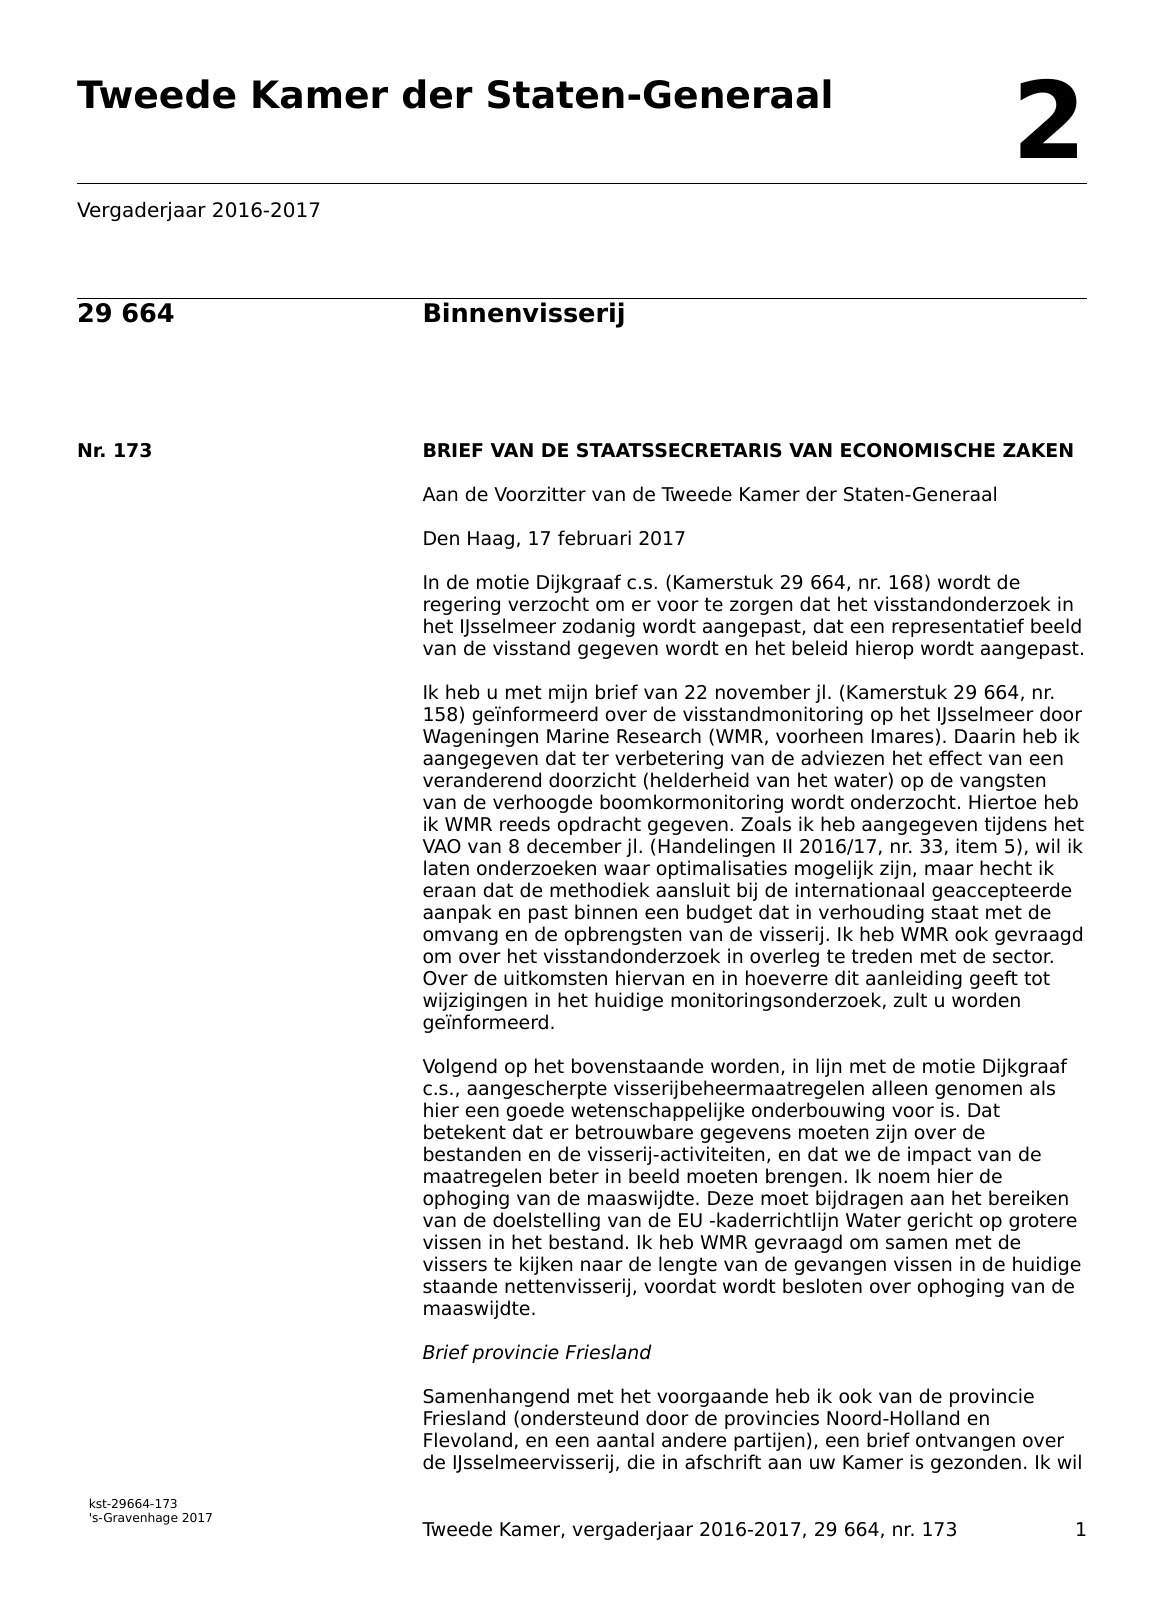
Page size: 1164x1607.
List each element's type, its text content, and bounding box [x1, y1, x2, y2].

text Aan de Voorzitter van de Tweede Kamer der Staten-Generaal [422, 484, 1087, 506]
subtitle Brief provincie Friesland [422, 1342, 1087, 1364]
text 's-Gravenhage 2017 [88, 1511, 323, 1525]
text kst-29664-173 [88, 1497, 323, 1511]
text In de motie Dijkgraaf c.s. (Kamerstuk 29 664, nr. 168) wordt de regering verzocht om er voor te zorgen dat het visstandonderzoek in het IJsselmeer zodanig wordt aangepast, dat een representatief beeld van de visstand gegeven wordt en het beleid hierop wordt aangepast. [422, 572, 1087, 660]
table_cell Vergaderjaar 2016-2017 [77, 184, 1087, 298]
subtitle Nr. 173 BRIEF VAN DE STAATSSECRETARIS VAN ECONOMISCHE ZAKEN [77, 440, 1087, 462]
text Volgend op het bovenstaande worden, in lijn met de motie Dijkgraaf c.s., aangescherpte visserijbeheermaatregelen alleen genomen als hier een goede wetenschappelijke onderbouwing voor is. Dat betekent dat er betrouwbare gegevens moeten zijn over de bestanden en de visserij-activiteiten, en dat we de impact van de maatregelen beter in beeld moeten brengen. Ik noem hier de ophoging van de maaswijdte. Deze moet bijdragen aan het bereiken van de doelstelling van de EU -kaderrichtlijn Water gericht op grotere vissen in het bestand. Ik heb WMR gevraagd om samen met de vissers te kijken naar de lengte van de gevangen vissen in de huidige staande nettenvisserij, voordat wordt besloten over ophoging van de maaswijdte. [422, 1056, 1087, 1320]
text Den Haag, 17 februari 2017 [422, 528, 1087, 550]
subtitle 29 664 Binnenvisserij [77, 299, 1087, 329]
table_header Tweede Kamer der Staten-Generaal [77, 59, 886, 183]
text Samenhangend met het voorgaande heb ik ook van de provincie Friesland (ondersteund door de provincies Noord-Holland en Flevoland, en een aantal andere partijen), een brief ontvangen over de IJsselmeervisserij, die in afschrift aan uw Kamer is gezonden. Ik wil [422, 1386, 1087, 1474]
text Ik heb u met mijn brief van 22 november jl. (Kamerstuk 29 664, nr. 158) geïnformeerd over de visstandmonitoring op het IJsselmeer door Wageningen Marine Research (WMR, voorheen Imares). Daarin heb ik aangegeven dat ter verbetering van de adviezen het effect van een veranderend doorzicht (helderheid van het water) op de vangsten van de verhoogde boomkormonitoring wordt onderzocht. Hiertoe heb ik WMR reeds opdracht gegeven. Zoals ik heb aangegeven tijdens het VAO van 8 december jl. (Handelingen II 2016/17, nr. 33, item 5), wil ik laten onderzoeken waar optimalisaties mogelijk zijn, maar hecht ik eraan dat de methodiek aansluit bij de internationaal geaccepteerde aanpak en past binnen een budget dat in verhouding staat met de omvang en de opbrengsten van de visserij. Ik heb WMR ook gevraagd om over het visstandonderzoek in overleg te treden met de sector. Over de uitkomsten hiervan en in hoeverre dit aanleiding geeft tot wijzigingen in het huidige monitoringsonderzoek, zult u worden geïnformeerd. [422, 682, 1087, 1034]
table_header 2 [886, 59, 1087, 183]
